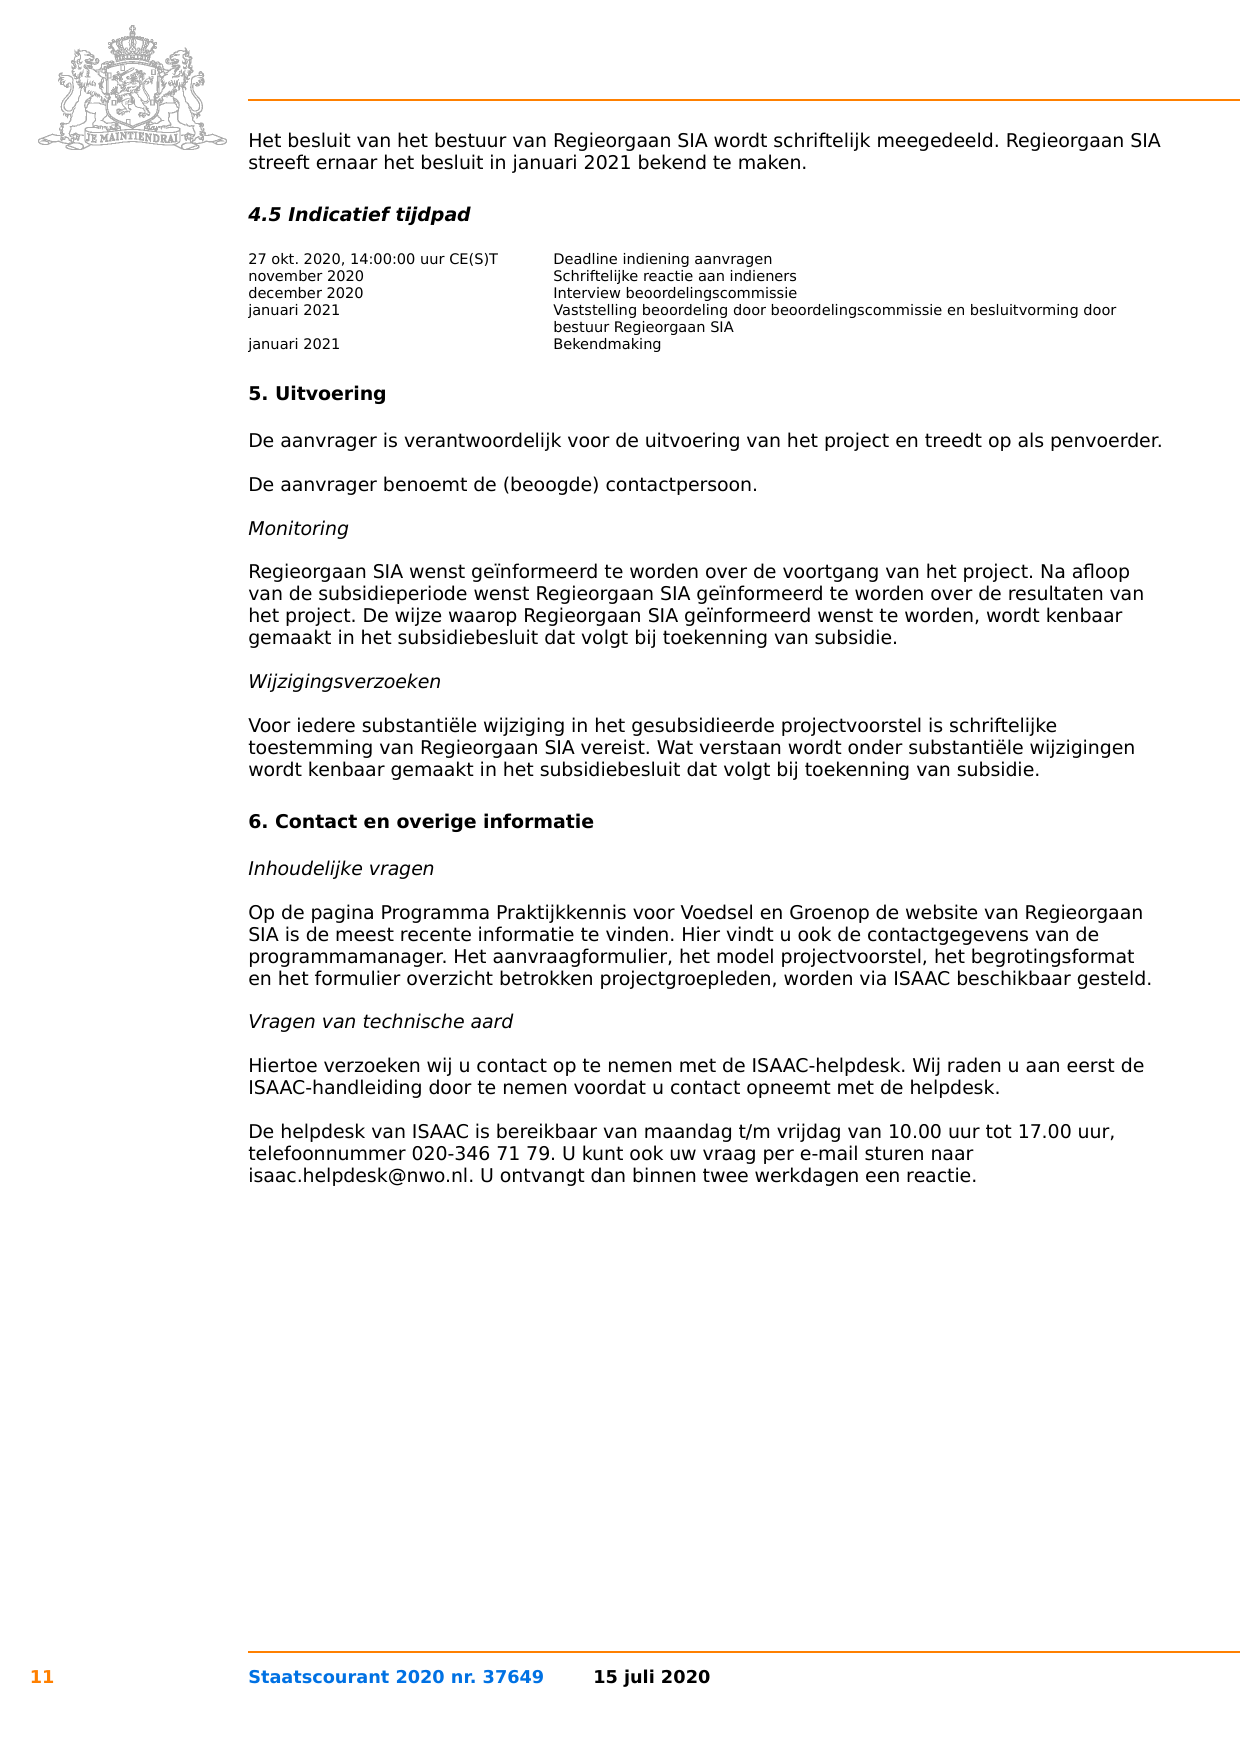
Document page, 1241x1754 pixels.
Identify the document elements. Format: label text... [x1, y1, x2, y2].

text Regieorgaan SIA wenst geïnformeerd te worden over de voortgang van het project. Na afloop van de subsidieperiode wenst Regieorgaan SIA geïnformeerd te worden over de resultaten van het project. De wijze waarop Regieorgaan SIA geïnformeerd wenst te worden, wordt kenbaar gemaakt in het subsidiebesluit dat volgt bij toekenning van subsidie. [248, 561, 1163, 649]
text De aanvrager is verantwoordelijk voor de uitvoering van het project en treedt op als penvoerder. [248, 430, 1163, 452]
subtitle Wijzigingsverzoeken [248, 671, 1163, 693]
table_header Deadline indiening aanvragen [547, 251, 1163, 268]
table_cell Vaststelling beoordeling door beoordelingscommissie en besluitvorming door bestuur Regieorgaan SIA [547, 302, 1163, 336]
table_cell januari 2021 [248, 336, 547, 353]
text Op de pagina Programma Praktijkkennis voor Voedsel en Groenop de website van Regieorgaan SIA is de meest recente informatie te vinden. Hier vindt u ook de contactgegevens van de programmamanager. Het aanvraagformulier, het model projectvoorstel, het begrotingsformat en het formulier overzicht betrokken projectgroepleden, worden via ISAAC beschikbaar gesteld. [248, 902, 1163, 989]
subtitle Monitoring [248, 517, 1163, 539]
table_cell Interview beoordelingscommissie [547, 285, 1163, 302]
picture [38, 25, 227, 150]
subtitle 4.5 Indicatief tijdpad [248, 204, 1163, 226]
subtitle 5. Uitvoering [248, 383, 1163, 405]
text Hiertoe verzoeken wij u contact op te nemen met de ISAAC-helpdesk. Wij raden u aan eerst de ISAAC-handleiding door te nemen voordat u contact opneemt met de helpdesk. [248, 1055, 1163, 1099]
table_cell november 2020 [248, 268, 547, 285]
text Het besluit van het bestuur van Regieorgaan SIA wordt schriftelijk meegedeeld. Regieorgaan SIA streeft ernaar het besluit in januari 2021 bekend te maken. [248, 130, 1163, 174]
text De aanvrager benoemt de (beoogde) contactpersoon. [248, 473, 1163, 496]
table_header 27 okt. 2020, 14:00:00 uur CE(S)T [248, 251, 547, 268]
table_cell januari 2021 [248, 302, 547, 336]
table_cell december 2020 [248, 285, 547, 302]
text De helpdesk van ISAAC is bereikbaar van maandag t/m vrijdag van 10.00 uur tot 17.00 uur, telefoonnummer 020-346 71 79. U kunt ook uw vraag per e-mail sturen naar isaac.helpdesk@nwo.nl. U ontvangt dan binnen twee werkdagen een reactie. [248, 1121, 1163, 1187]
subtitle 6. Contact en overige informatie [248, 811, 1163, 833]
table_cell Bekendmaking [547, 336, 1163, 353]
subtitle Vragen van technische aard [248, 1011, 1163, 1033]
table_cell Schriftelijke reactie aan indieners [547, 268, 1163, 285]
text Voor iedere substantiële wijziging in het gesubsidieerde projectvoorstel is schriftelijke toestemming van Regieorgaan SIA vereist. Wat verstaan wordt onder substantiële wijzigingen wordt kenbaar gemaakt in het subsidiebesluit dat volgt bij toekenning van subsidie. [248, 715, 1163, 781]
subtitle Inhoudelijke vragen [248, 858, 1163, 880]
